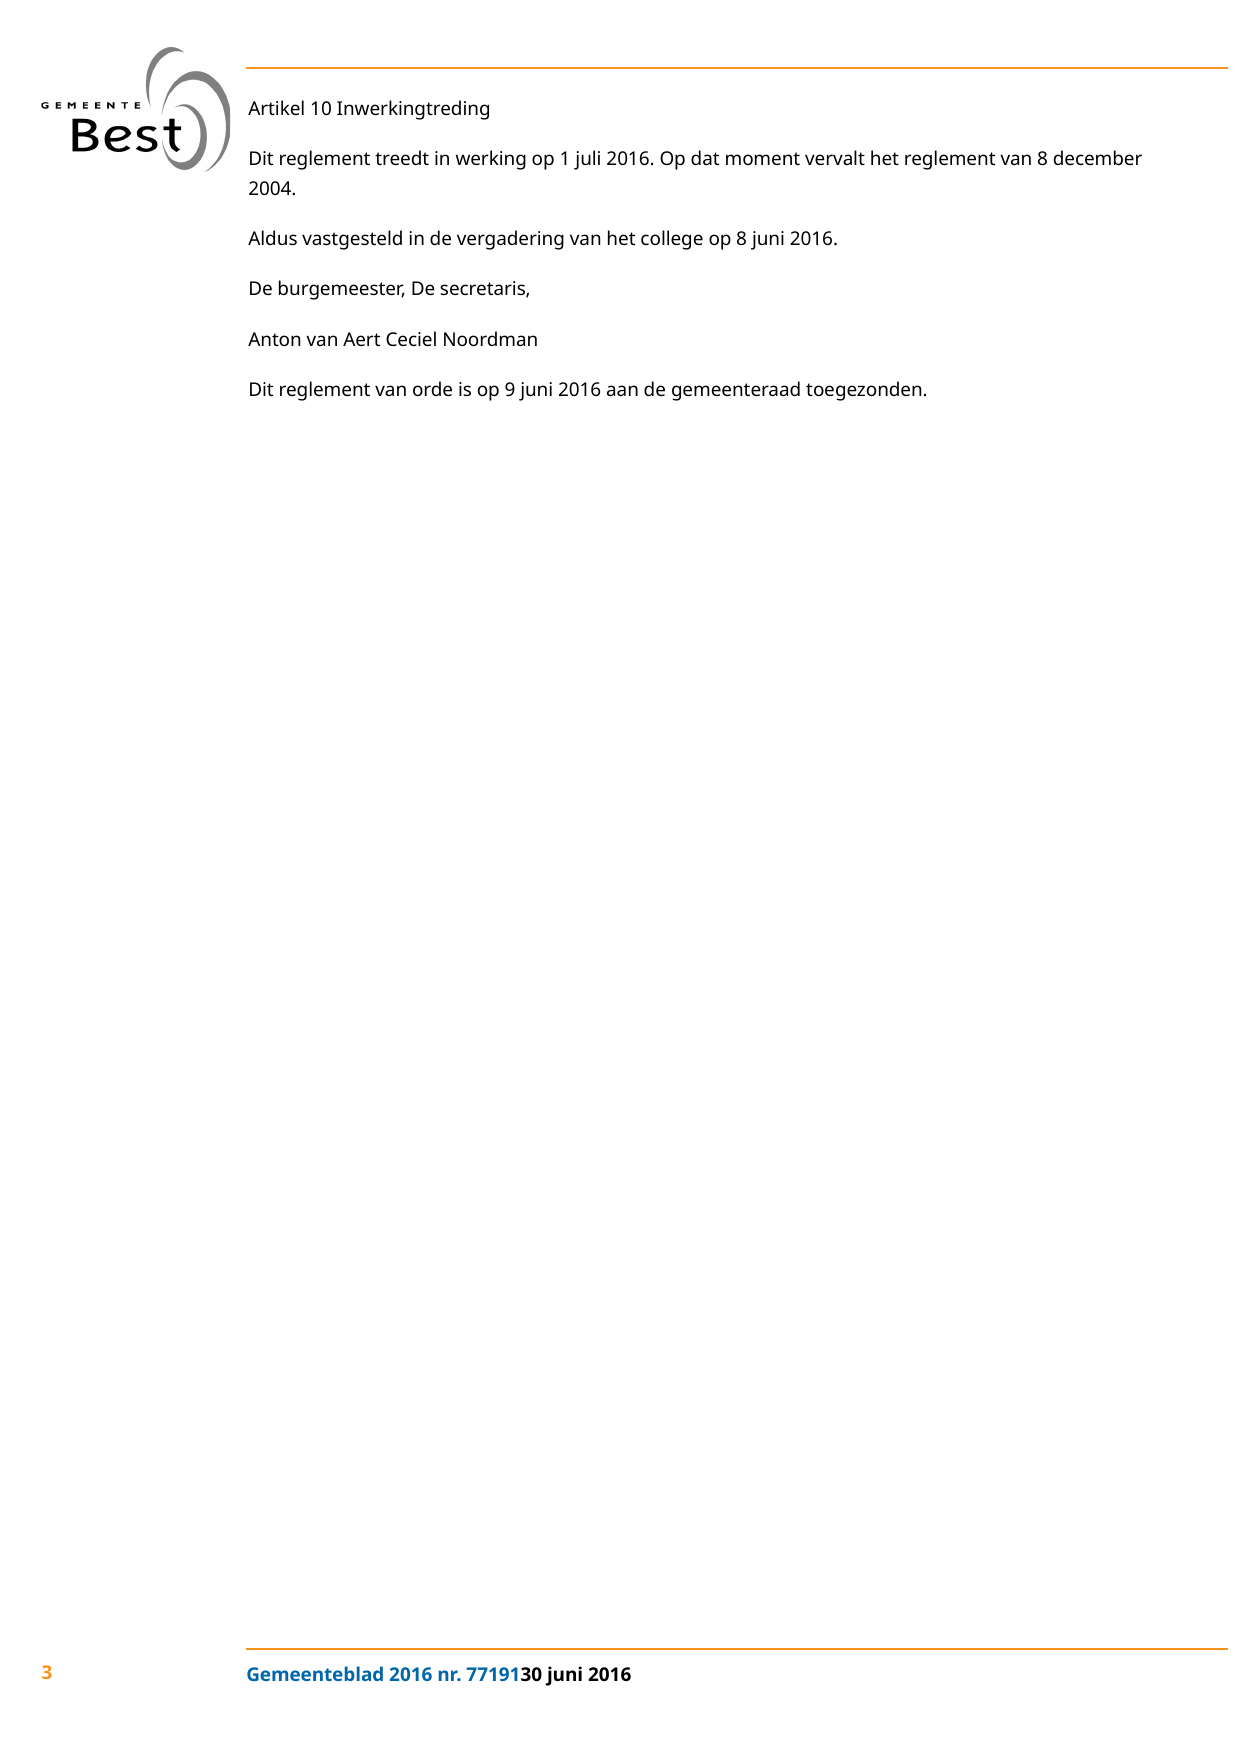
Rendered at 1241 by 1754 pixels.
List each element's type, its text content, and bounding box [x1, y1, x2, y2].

text Anton van Aert Ceciel Noordman [248, 326, 1152, 352]
text De burgemeester, De secretaris, [248, 276, 1152, 301]
text Aldus vastgesteld in de vergadering van het college op 8 juni 2016. [248, 225, 1152, 251]
text Dit reglement treedt in werking op 1 juli 2016. Op dat moment vervalt het reglement van 8 december 2004. [248, 145, 1152, 201]
text Dit reglement van orde is op 9 juni 2016 aan de gemeenteraad toegezonden. [248, 376, 1152, 402]
text Artikel 10 Inwerkingtreding [248, 95, 1152, 121]
picture [41, 47, 231, 172]
